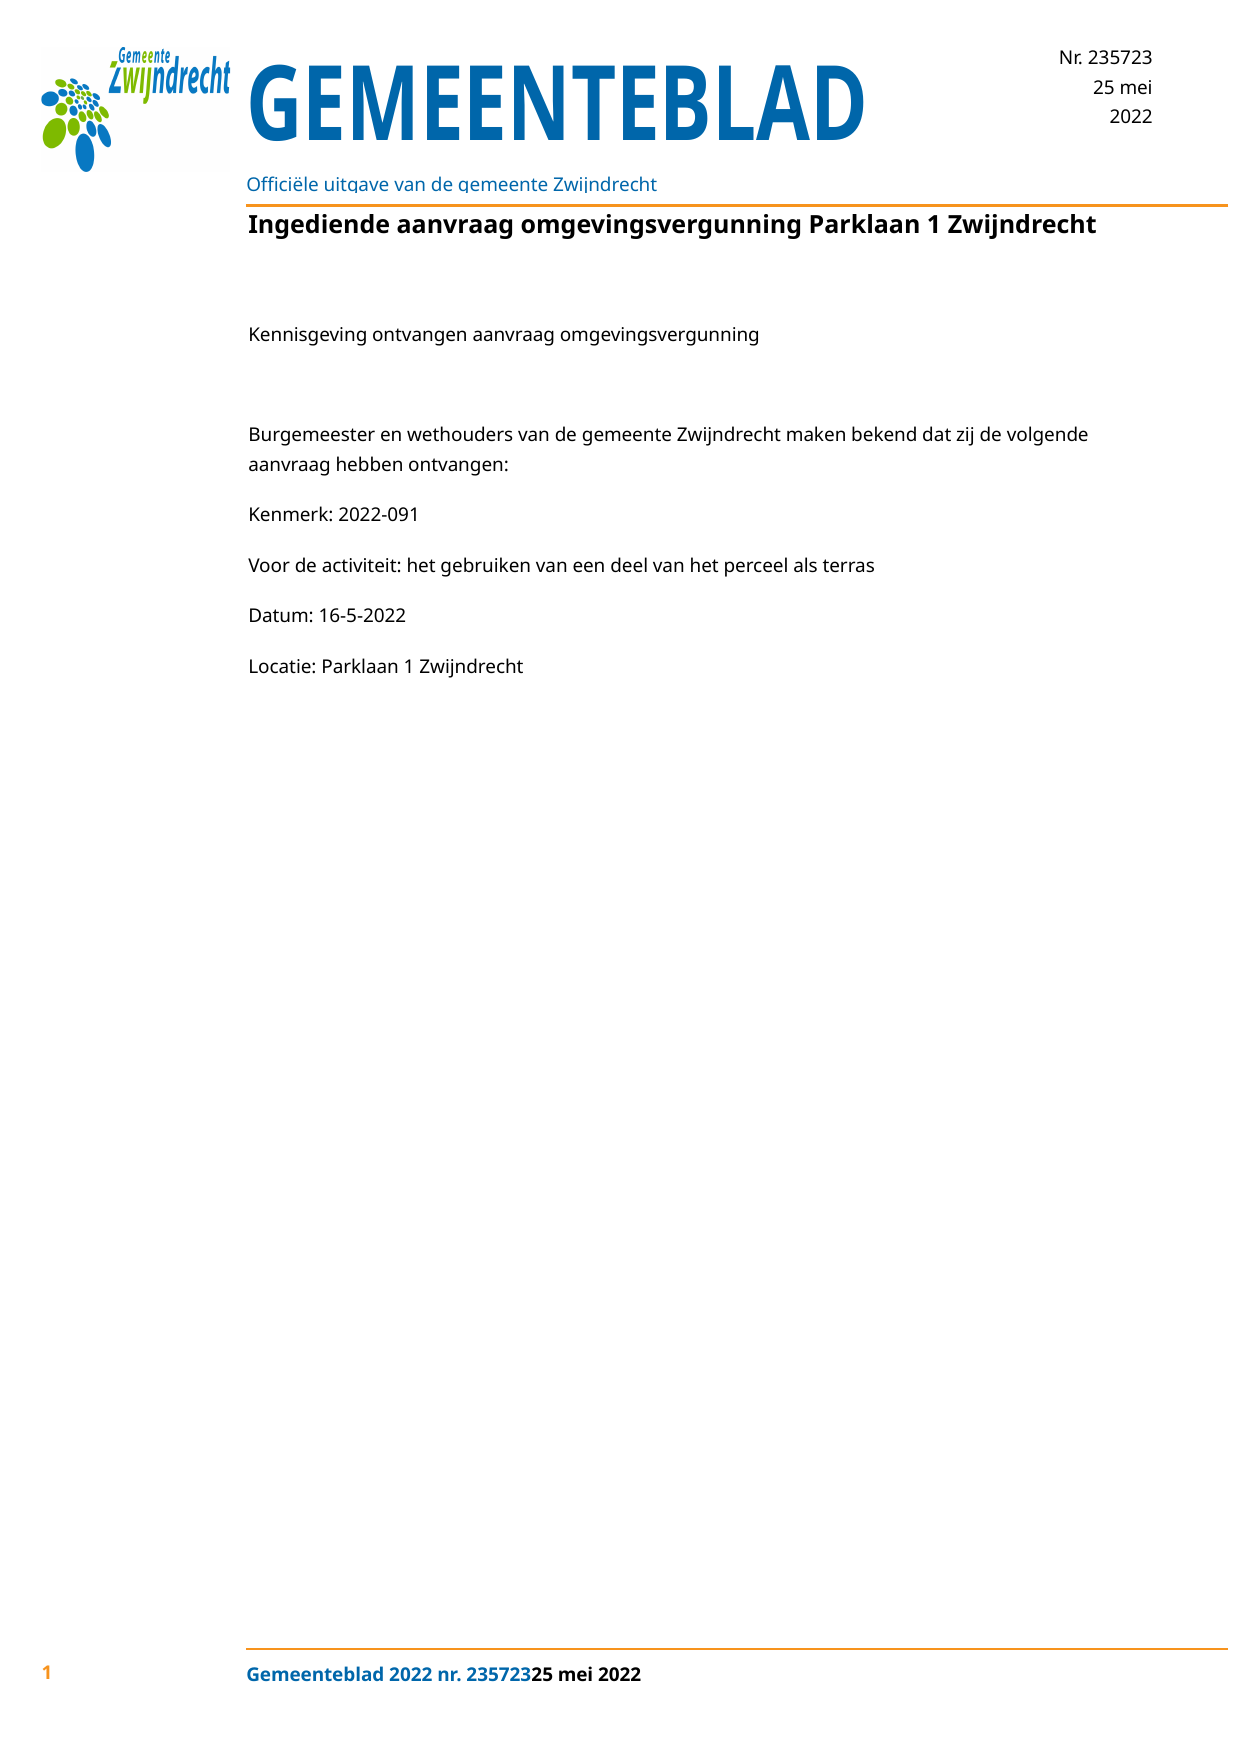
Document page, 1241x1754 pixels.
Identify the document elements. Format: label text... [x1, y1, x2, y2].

text Datum: 16-5-2022 [248, 602, 1152, 628]
text Kenmerk: 2022-091 [248, 502, 1152, 527]
text Voor de activiteit: het gebruiken van een deel van het perceel als terras [248, 552, 1152, 578]
picture [41, 47, 231, 172]
text Locatie: Parklaan 1 Zwijndrecht [248, 653, 1152, 678]
text Kennisgeving ontvangen aanvraag omgevingsvergunning [248, 321, 1152, 346]
text Ingediende aanvraag omgevingsvergunning Parklaan 1 Zwijndrecht [248, 207, 1152, 241]
text Burgemeester en wethouders van de gemeente Zwijndrecht maken bekend dat zij de volgende aanvraag hebben ontvangen: [248, 422, 1152, 477]
